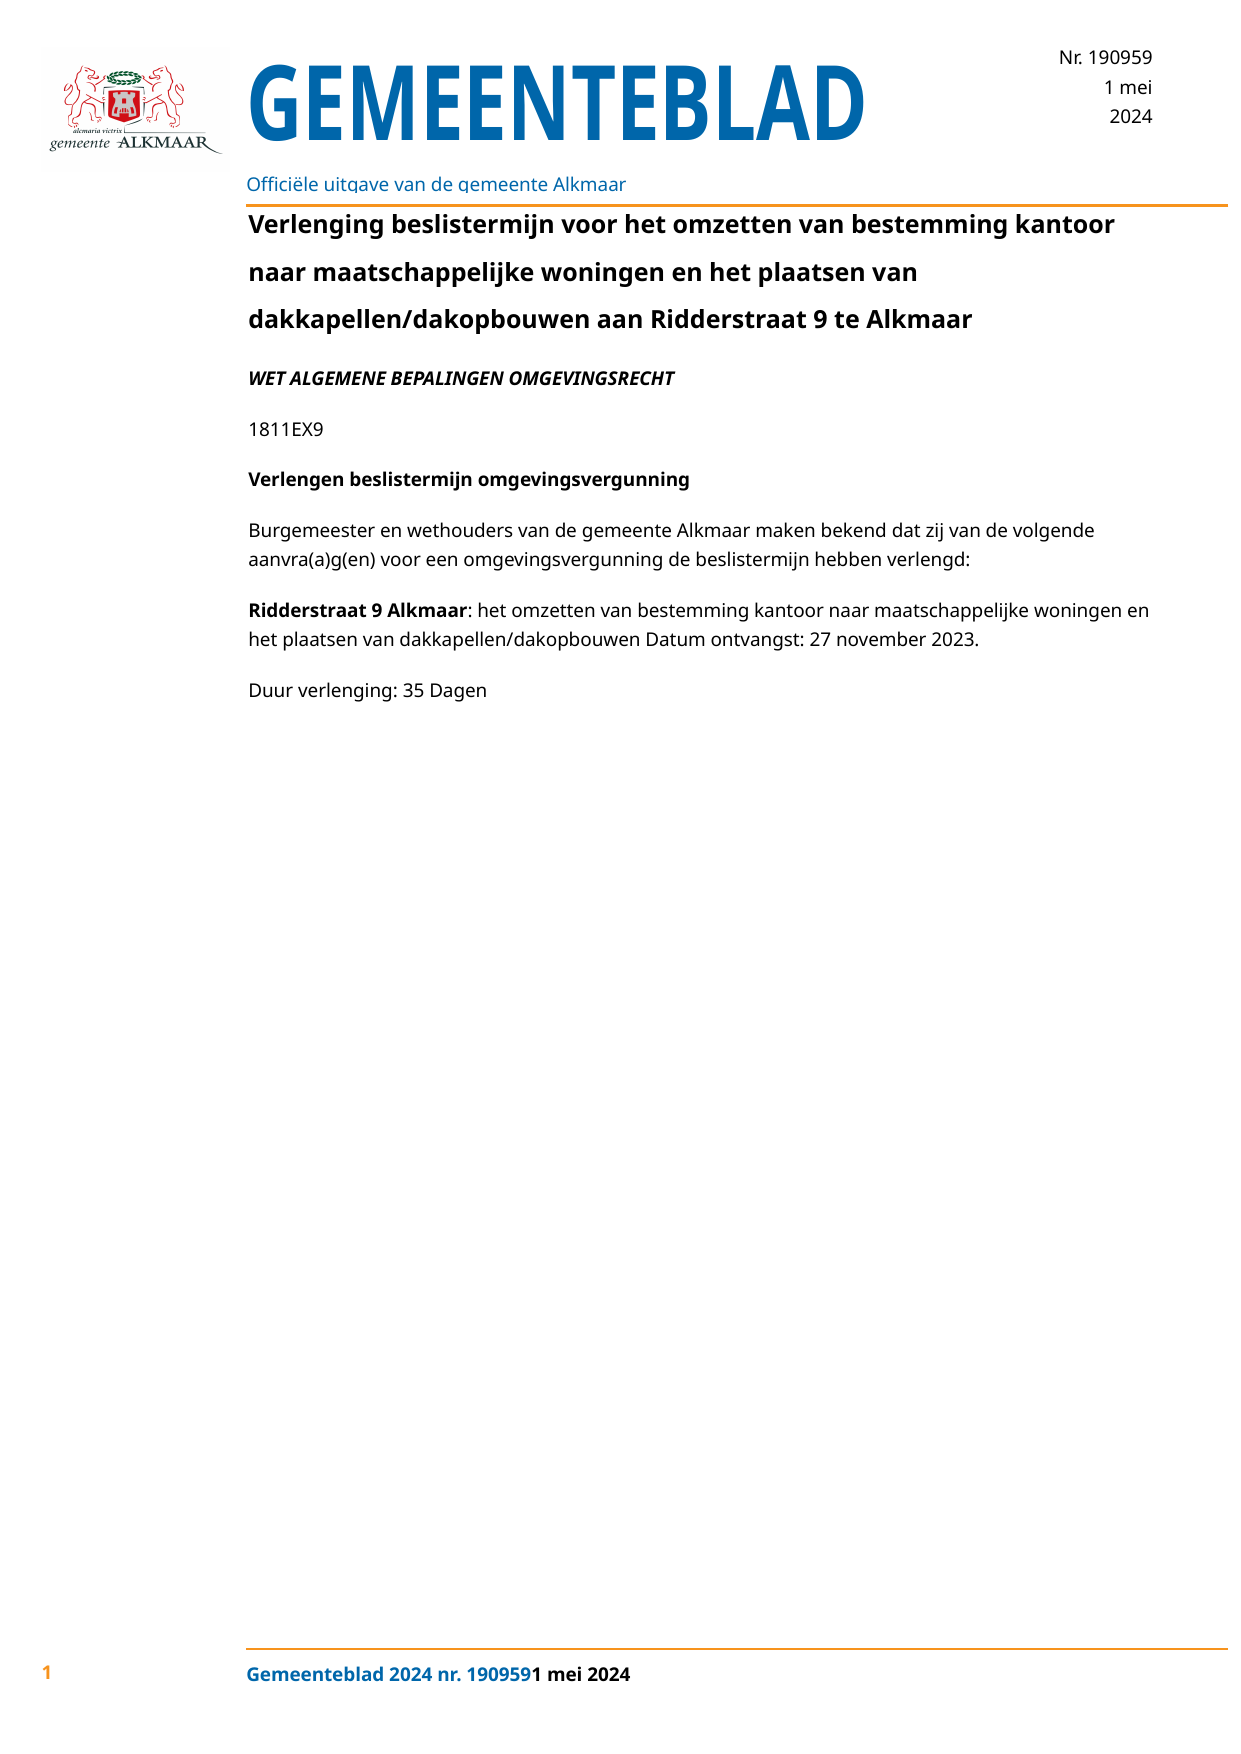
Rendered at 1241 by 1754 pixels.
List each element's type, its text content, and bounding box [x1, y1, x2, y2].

text Duur verlenging: 35 Dagen [248, 677, 1152, 702]
text 1811EX9 [248, 416, 1152, 442]
text Verlenging beslistermijn voor het omzetten van bestemming kantoor naar maatschappelijke woningen en het plaatsen van dakkapellen/dakopbouwen aan Ridderstraat 9 te Alkmaar [248, 207, 1152, 336]
text Verlengen beslistermijn omgevingsvergunning [248, 466, 1152, 492]
text Ridderstraat 9 Alkmaar: het omzetten van bestemming kantoor naar maatschappelijke woningen en het plaatsen van dakkapellen/dakopbouwen Datum ontvangst: 27 november 2023. [248, 597, 1152, 652]
picture [41, 47, 231, 172]
text Burgemeester en wethouders van de gemeente Alkmaar maken bekend dat zij van de volgende aanvra(a)g(en) voor een omgevingsvergunning de beslistermijn hebben verlengd: [248, 517, 1152, 572]
text WET ALGEMENE BEPALINGEN OMGEVINGSRECHT [248, 366, 1152, 391]
